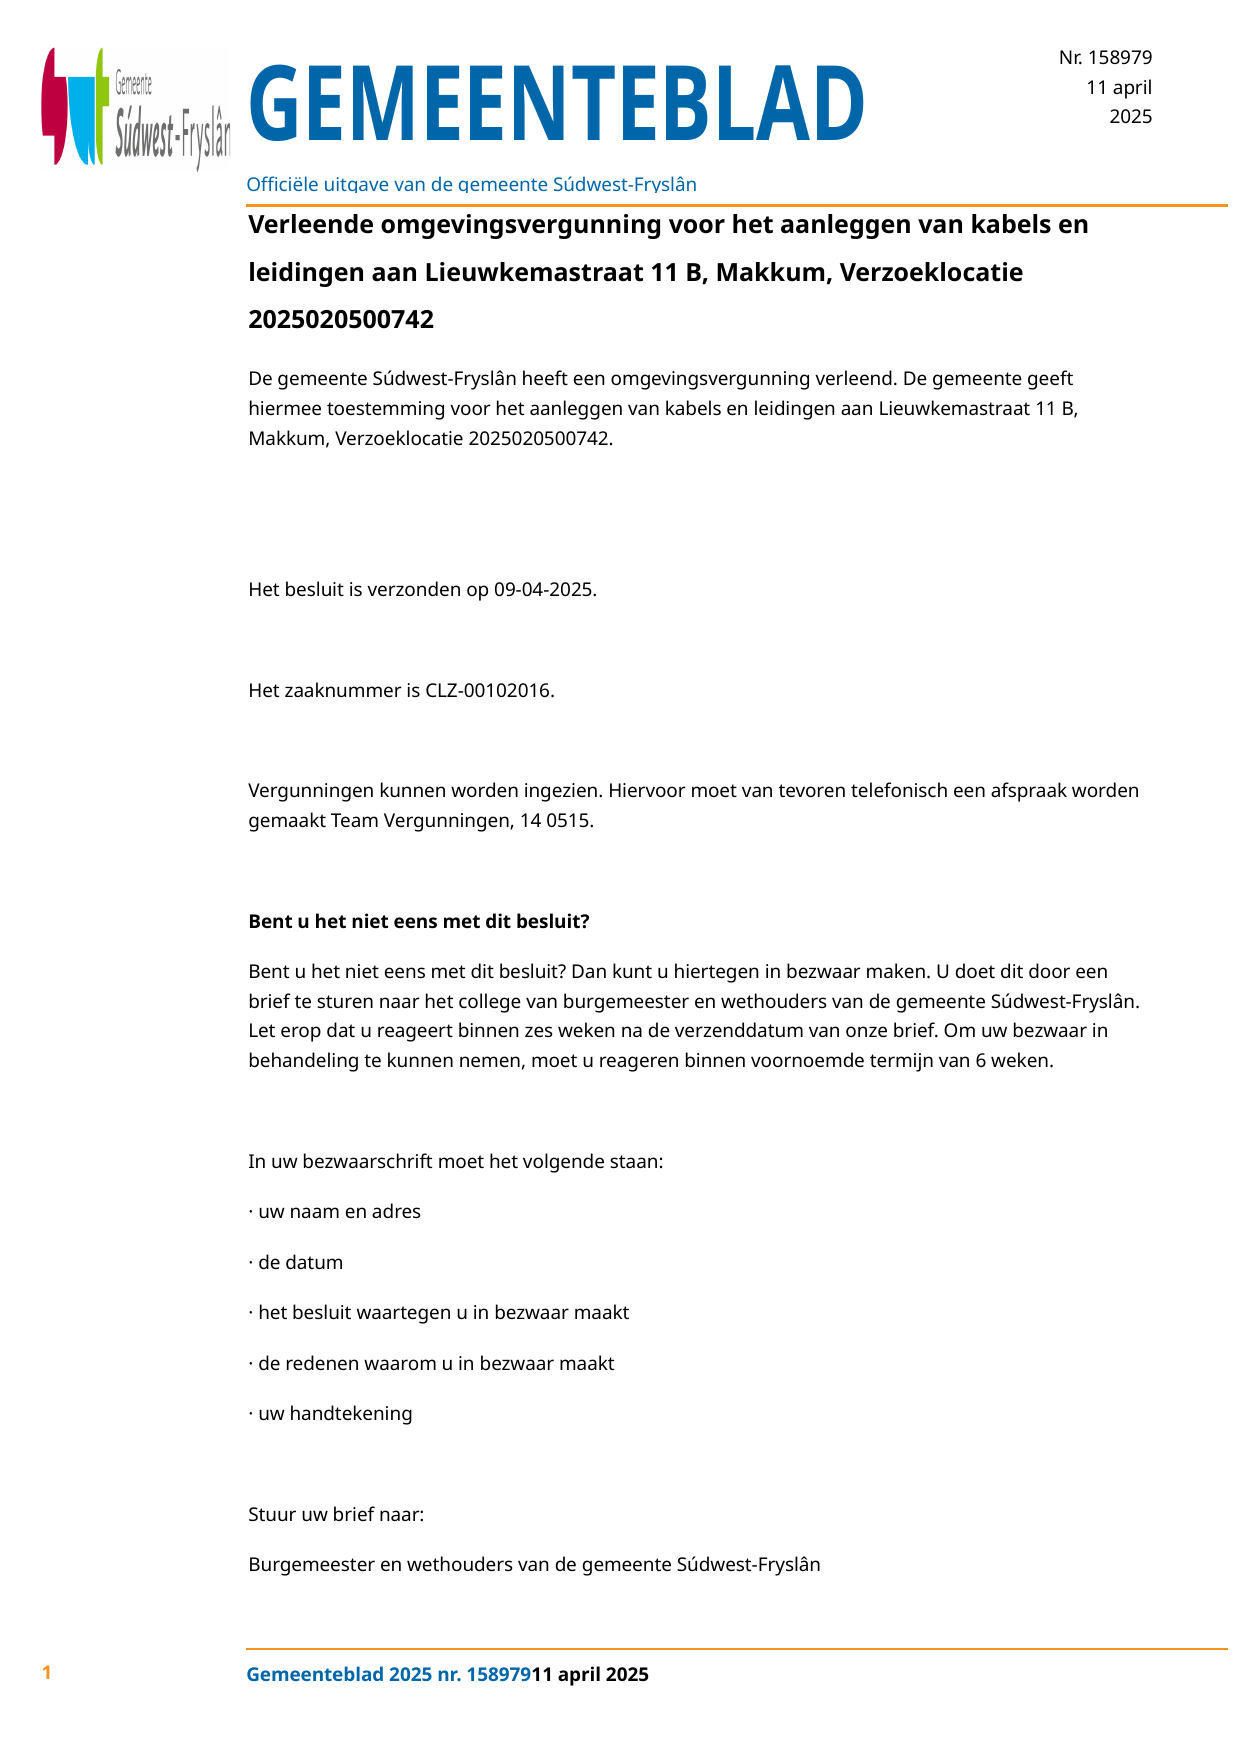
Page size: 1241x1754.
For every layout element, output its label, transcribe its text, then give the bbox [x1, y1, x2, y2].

text Het zaaknummer is CLZ-00102016. [248, 677, 1152, 702]
picture [41, 47, 231, 172]
text Bent u het niet eens met dit besluit? Dan kunt u hiertegen in bezwaar maken. U doet dit door een brief te sturen naar het college van burgemeester en wethouders van de gemeente Súdwest-Fryslân. Let erop dat u reageert binnen zes weken na de verzenddatum van onze brief. Om uw bezwaar in behandeling te kunnen nemen, moet u reageren binnen voornoemde termijn van 6 weken. [248, 958, 1152, 1073]
text Stuur uw brief naar: [248, 1501, 1152, 1527]
text Burgemeester en wethouders van de gemeente Súdwest-Fryslân [248, 1551, 1152, 1577]
text De gemeente Súdwest-Fryslân heeft een omgevingsvergunning verleend. De gemeente geeft hiermee toestemming voor het aanleggen van kabels en leidingen aan Lieuwkemastraat 11 B, Makkum, Verzoeklocatie 2025020500742. [248, 366, 1152, 450]
text · de redenen waarom u in bezwaar maakt [248, 1350, 1152, 1375]
text · het besluit waartegen u in bezwaar maakt [248, 1299, 1152, 1325]
text In uw bezwaarschrift moet het volgende staan: [248, 1148, 1152, 1174]
text · uw naam en adres [248, 1198, 1152, 1224]
text Het besluit is verzonden op 09-04-2025. [248, 576, 1152, 602]
text Vergunningen kunnen worden ingezien. Hiervoor moet van tevoren telefonisch een afspraak worden gemaakt Team Vergunningen, 14 0515. [248, 778, 1152, 833]
text · uw handtekening [248, 1400, 1152, 1426]
text · de datum [248, 1249, 1152, 1274]
text Bent u het niet eens met dit besluit? [248, 908, 1152, 934]
text Verleende omgevingsvergunning voor het aanleggen van kabels en leidingen aan Lieuwkemastraat 11 B, Makkum, Verzoeklocatie 2025020500742 [248, 207, 1152, 336]
